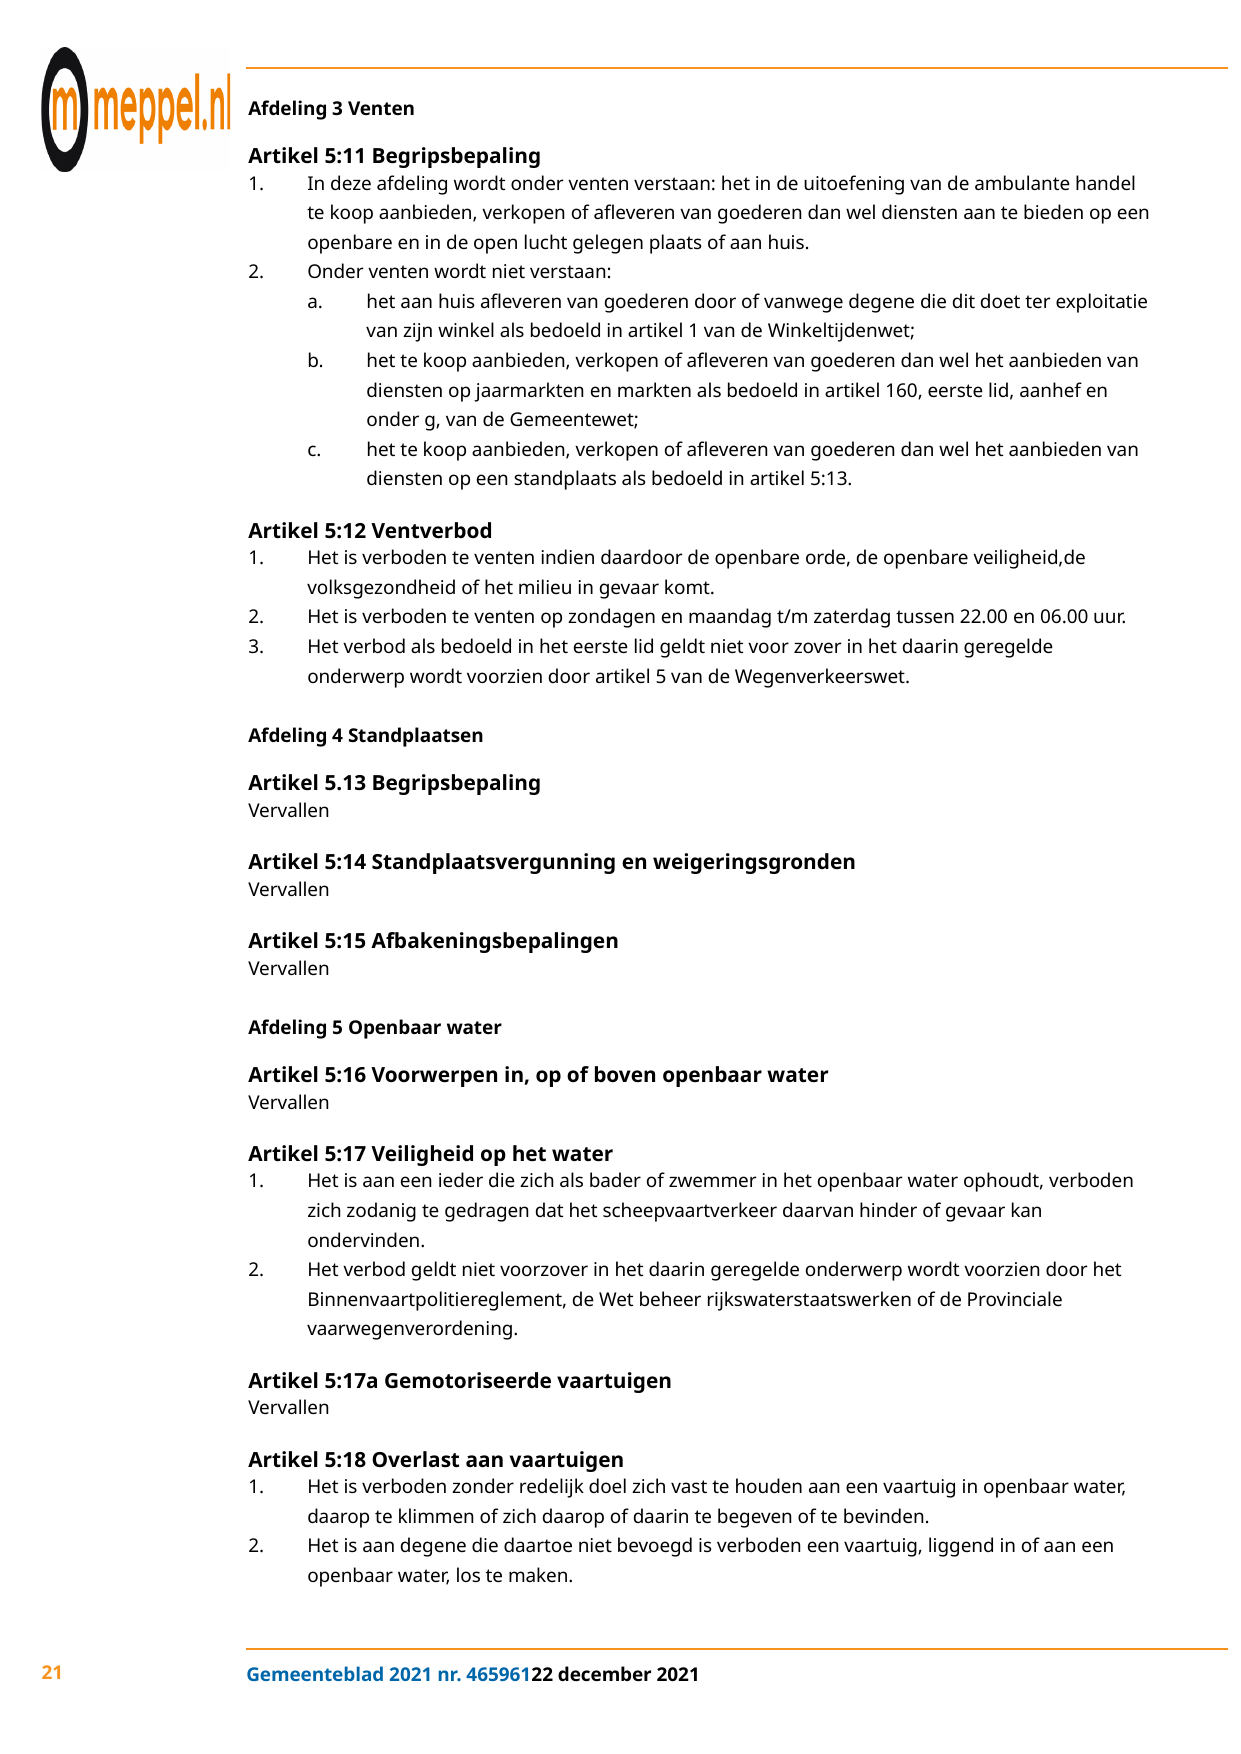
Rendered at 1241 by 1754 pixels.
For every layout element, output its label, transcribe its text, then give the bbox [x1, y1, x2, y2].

text Artikel 5:11 Begripsbepaling [248, 141, 1152, 170]
list Het is verboden zonder redelijk doel zich vast te houden aan een vaartuig in openbaar water, daarop te klimmen of zich daarop of daarin te begeven of te bevinden. [248, 1473, 1152, 1529]
text Artikel 5:12 Ventverbod [248, 516, 1152, 544]
text Artikel 5.13 Begripsbepaling [248, 768, 1152, 797]
text Afdeling 3 Venten [248, 95, 1152, 121]
text Vervallen [248, 797, 1152, 823]
text Artikel 5:15 Afbakeningsbepalingen [248, 926, 1152, 955]
text Artikel 5:16 Voorwerpen in, op of boven openbaar water [248, 1060, 1152, 1089]
text Artikel 5:17a Gemotoriseerde vaartuigen [248, 1366, 1152, 1394]
list Het verbod geldt niet voorzover in het daarin geregelde onderwerp wordt voorzien door het Binnenvaartpolitiereglement, de Wet beheer rijkswaterstaatswerken of de Provinciale vaarwegenverordening. [248, 1256, 1152, 1341]
text Afdeling 5 Openbaar water [248, 1014, 1152, 1039]
list het aan huis afleveren van goederen door of vanwege degene die dit doet ter exploitatie van zijn winkel als bedoeld in artikel 1 van de Winkeltijdenwet; [307, 288, 1152, 343]
text Artikel 5:14 Standplaatsvergunning en weigeringsgronden [248, 847, 1152, 876]
text Artikel 5:17 Veiligheid op het water [248, 1139, 1152, 1168]
text Vervallen [248, 955, 1152, 980]
text Afdeling 4 Standplaatsen [248, 722, 1152, 748]
text Vervallen [248, 1089, 1152, 1114]
list Het is verboden te venten indien daardoor de openbare orde, de openbare veiligheid,de volksgezondheid of het milieu in gevaar komt. [248, 544, 1152, 600]
list Het is aan degene die daartoe niet bevoegd is verboden een vaartuig, liggend in of aan een openbaar water, los te maken. [248, 1532, 1152, 1588]
list het te koop aanbieden, verkopen of afleveren van goederen dan wel het aanbieden van diensten op jaarmarkten en markten als bedoeld in artikel 160, eerste lid, aanhef en onder g, van de Gemeentewet; [307, 347, 1152, 432]
list Het is verboden te venten op zondagen en maandag t/m zaterdag tussen 22.00 en 06.00 uur. [248, 604, 1152, 629]
list Het verbod als bedoeld in het eerste lid geldt niet voor zover in het daarin geregelde onderwerp wordt voorzien door artikel 5 van de Wegenverkeerswet. [248, 633, 1152, 688]
list In deze afdeling wordt onder venten verstaan: het in de uitoefening van de ambulante handel te koop aanbieden, verkopen of afleveren van goederen dan wel diensten aan te bieden op een openbare en in de open lucht gelegen plaats of aan huis. [248, 170, 1152, 255]
list het te koop aanbieden, verkopen of afleveren van goederen dan wel het aanbieden van diensten op een standplaats als bedoeld in artikel 5:13. [307, 436, 1152, 491]
picture [41, 47, 231, 172]
list Het is aan een ieder die zich als bader of zwemmer in het openbaar water ophoudt, verboden zich zodanig te gedragen dat het scheepvaartverkeer daarvan hinder of gevaar kan ondervinden. [248, 1168, 1152, 1253]
text Vervallen [248, 876, 1152, 902]
text Artikel 5:18 Overlast aan vaartuigen [248, 1445, 1152, 1473]
list Onder venten wordt niet verstaan: [248, 258, 1152, 284]
text Vervallen [248, 1394, 1152, 1420]
